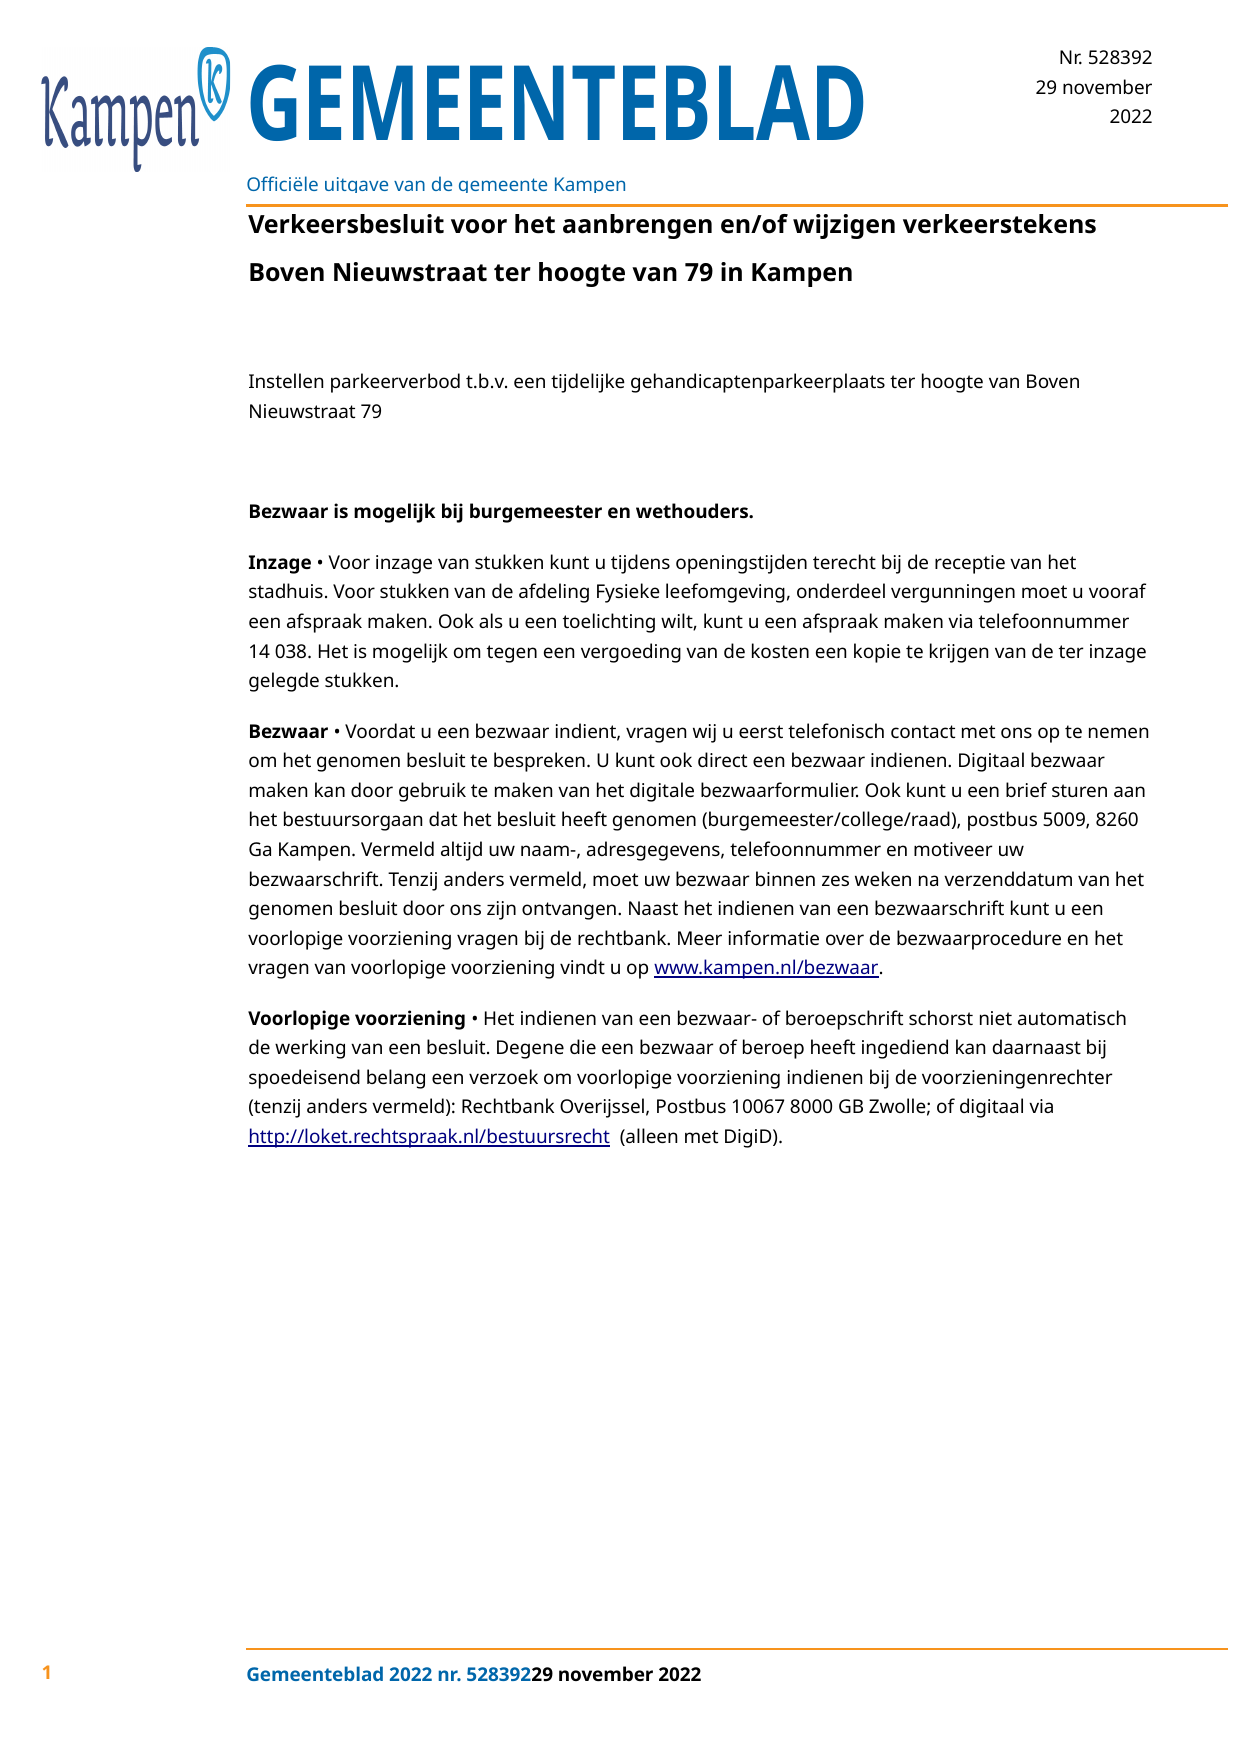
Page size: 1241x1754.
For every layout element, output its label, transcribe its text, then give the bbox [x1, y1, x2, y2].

picture [41, 47, 231, 172]
text Voorlopige voorziening • Het indienen van een bezwaar- of beroepschrift schorst niet automatisch de werking van een besluit. Degene die een bezwaar of beroep heeft ingediend kan daarnaast bij spoedeisend belang een verzoek om voorlopige voorziening indienen bij de voorzieningenrechter (tenzij anders vermeld): Rechtbank Overijssel, Postbus 10067 8000 GB Zwolle; of digitaal via http://loket.rechtspraak.nl/bestuursrecht (alleen met DigiD). [248, 1005, 1152, 1149]
text Bezwaar is mogelijk bij burgemeester en wethouders. [248, 499, 1152, 524]
text Verkeersbesluit voor het aanbrengen en/of wijzigen verkeerstekens Boven Nieuwstraat ter hoogte van 79 in Kampen [248, 207, 1152, 288]
text Bezwaar • Voordat u een bezwaar indient, vragen wij u eerst telefonisch contact met ons op te nemen om het genomen besluit te bespreken. U kunt ook direct een bezwaar indienen. Digitaal bezwaar maken kan door gebruik te maken van het digitale bezwaarformulier. Ook kunt u een brief sturen aan het bestuursorgaan dat het besluit heeft genomen (burgemeester/college/raad), postbus 5009, 8260 Ga Kampen. Vermeld altijd uw naam-, adresgegevens, telefoonnummer en motiveer uw bezwaarschrift. Tenzij anders vermeld, moet uw bezwaar binnen zes weken na verzenddatum van het genomen besluit door ons zijn ontvangen. Naast het indienen van een bezwaarschrift kunt u een voorlopige voorziening vragen bij de rechtbank. Meer informatie over de bezwaarprocedure en het vragen van voorlopige voorziening vindt u op www.kampen.nl/bezwaar. [248, 718, 1152, 980]
text Inzage • Voor inzage van stukken kunt u tijdens openingstijden terecht bij de receptie van het stadhuis. Voor stukken van de afdeling Fysieke leefomgeving, onderdeel vergunningen moet u vooraf een afspraak maken. Ook als u een toelichting wilt, kunt u een afspraak maken via telefoonnummer 14 038. Het is mogelijk om tegen een vergoeding van de kosten een kopie te krijgen van de ter inzage gelegde stukken. [248, 549, 1152, 693]
text Instellen parkeerverbod t.b.v. een tijdelijke gehandicaptenparkeerplaats ter hoogte van Boven Nieuwstraat 79 [248, 368, 1152, 424]
